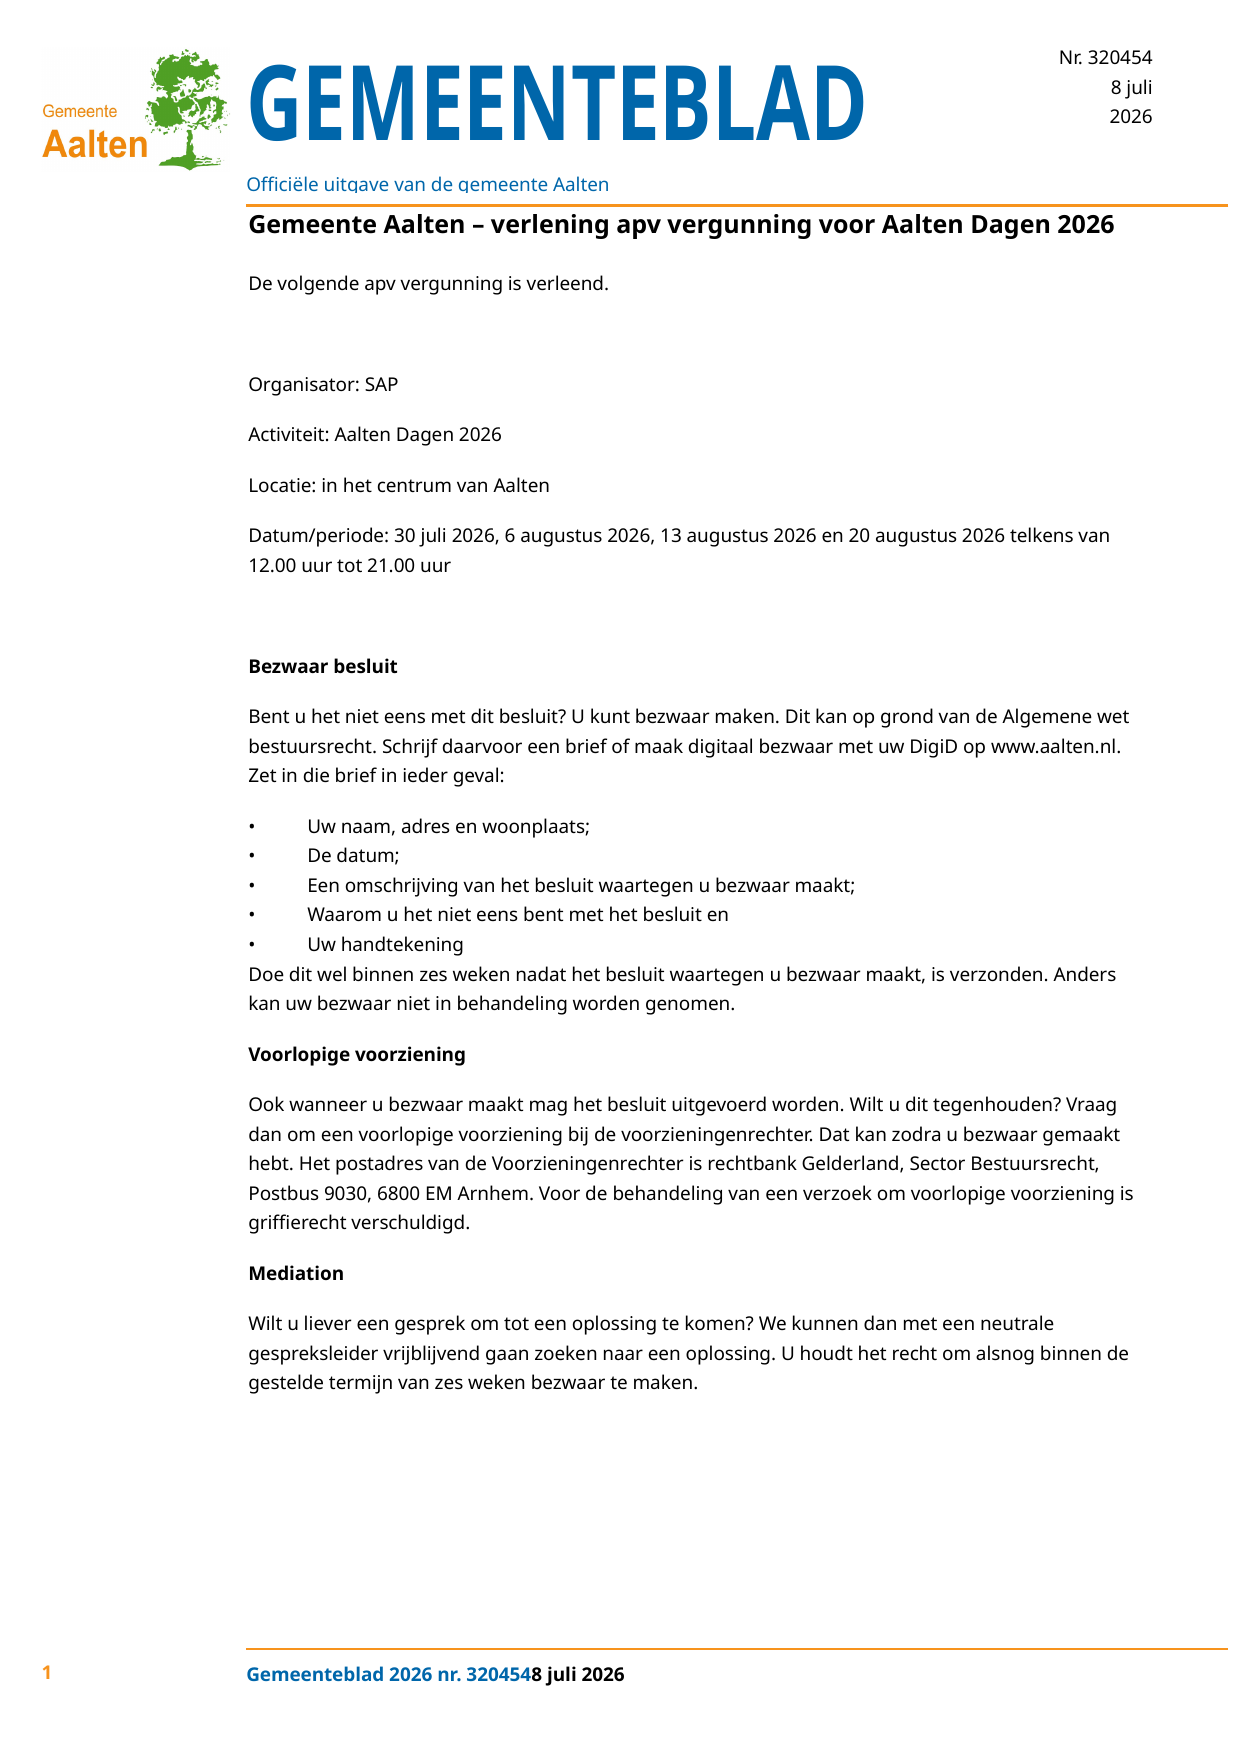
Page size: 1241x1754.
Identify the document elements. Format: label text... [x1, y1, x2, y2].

text Mediation [248, 1260, 1152, 1286]
text Voorlopige voorziening [248, 1041, 1152, 1066]
picture [41, 47, 231, 172]
text De volgende apv vergunning is verleend. [248, 270, 1152, 296]
list Uw naam, adres en woonplaats; [248, 813, 1152, 838]
text Organisator: SAP [248, 371, 1152, 397]
text Locatie: in het centrum van Aalten [248, 472, 1152, 498]
list Een omschrijving van het besluit waartegen u bezwaar maakt; [248, 872, 1152, 898]
list Uw handtekening [248, 931, 1152, 957]
text Datum/periode: 30 juli 2026, 6 augustus 2026, 13 augustus 2026 en 20 augustus 2026 telkens van 12.00 uur tot 21.00 uur [248, 522, 1152, 578]
text Ook wanneer u bezwaar maakt mag het besluit uitgevoerd worden. Wilt u dit tegenhouden? Vraag dan om een voorlopige voorziening bij de voorzieningenrechter. Dat kan zodra u bezwaar gemaakt hebt. Het postadres van de Voorzieningenrechter is rechtbank Gelderland, Sector Bestuursrecht, Postbus 9030, 6800 EM Arnhem. Voor de behandeling van een verzoek om voorlopige voorziening is griffierecht verschuldigd. [248, 1091, 1152, 1235]
list Waarom u het niet eens bent met het besluit en [248, 902, 1152, 927]
text Gemeente Aalten – verlening apv vergunning voor Aalten Dagen 2026 [248, 207, 1152, 241]
list De datum; [248, 842, 1152, 868]
text Doe dit wel binnen zes weken nadat het besluit waartegen u bezwaar maakt, is verzonden. Anders kan uw bezwaar niet in behandeling worden genomen. [248, 961, 1152, 1016]
text Bezwaar besluit [248, 653, 1152, 678]
text Bent u het niet eens met dit besluit? U kunt bezwaar maken. Dit kan op grond van de Algemene wet bestuursrecht. Schrijf daarvoor een brief of maak digitaal bezwaar met uw DigiD op www.aalten.nl. Zet in die brief in ieder geval: [248, 703, 1152, 788]
text Wilt u liever een gesprek om tot een oplossing te komen? We kunnen dan met een neutrale gespreksleider vrijblijvend gaan zoeken naar een oplossing. U houdt het recht om alsnog binnen de gestelde termijn van zes weken bezwaar te maken. [248, 1310, 1152, 1395]
text Activiteit: Aalten Dagen 2026 [248, 422, 1152, 447]
